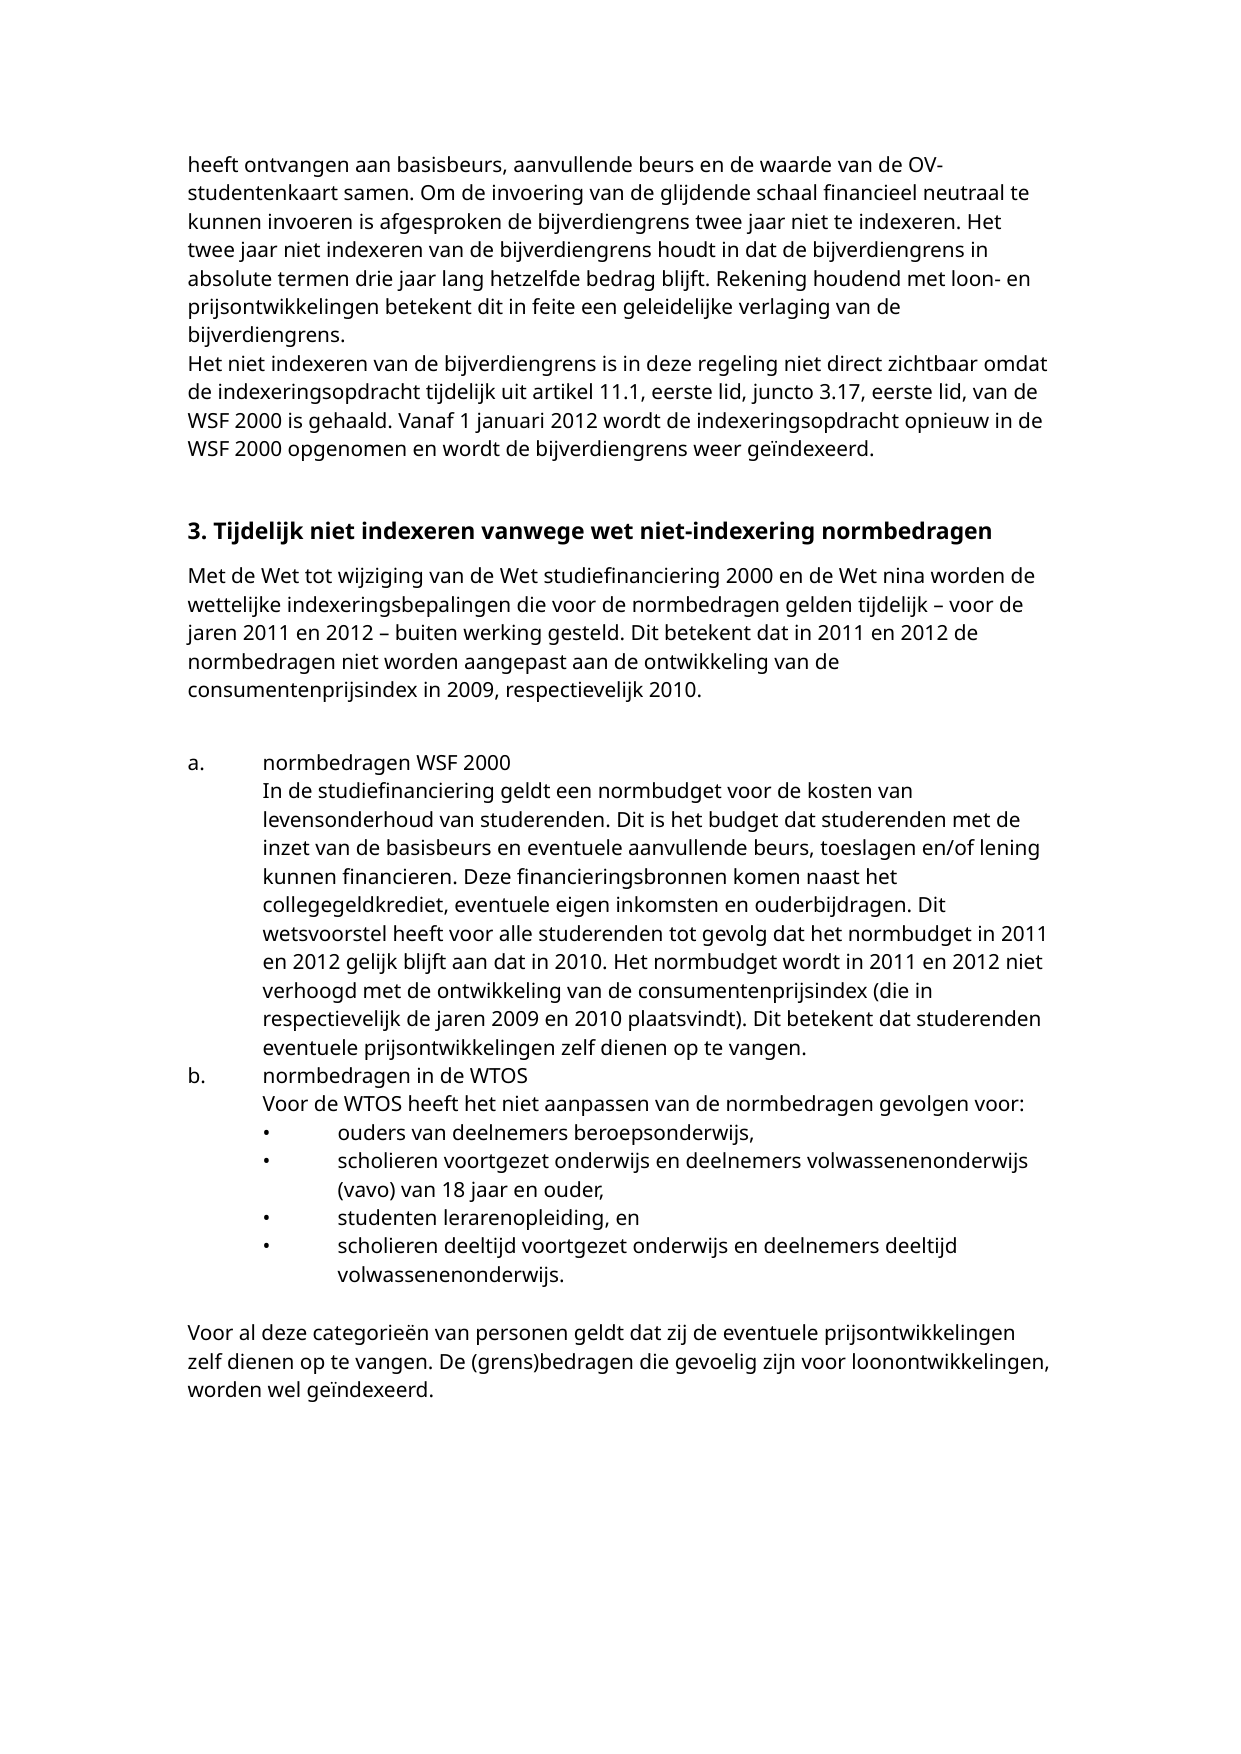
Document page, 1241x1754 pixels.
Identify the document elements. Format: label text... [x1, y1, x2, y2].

list Voor de WTOS heeft het niet aanpassen van de normbedragen gevolgen voor: [187, 1089, 1053, 1118]
text heeft ontvangen aan basisbeurs, aanvullende beurs en de waarde van de OV-studentenkaart samen. Om de invoering van de glijdende schaal financieel neutraal te kunnen invoeren is afgesproken de bijverdiengrens twee jaar niet te indexeren. Het twee jaar niet indexeren van de bijverdiengrens houdt in dat de bijverdiengrens in absolute termen drie jaar lang hetzelfde bedrag blijft. Rekening houdend met loon- en prijsontwikkelingen betekent dit in feite een geleidelijke verlaging van de bijverdiengrens. [187, 150, 1053, 349]
subtitle 3. Tijdelijk niet indexeren vanwege wet niet-indexering normbedragen [187, 515, 1053, 547]
list scholieren deeltijd voortgezet onderwijs en deelnemers deeltijd volwassenenonderwijs. [262, 1232, 1053, 1288]
list scholieren voortgezet onderwijs en deelnemers volwassenenonderwijs (vavo) van 18 jaar en ouder, [262, 1146, 1053, 1203]
list ouders van deelnemers beroepsonderwijs, [262, 1118, 1053, 1146]
list In de studiefinanciering geldt een normbudget voor de kosten van levensonderhoud van studerenden. Dit is het budget dat studerenden met de inzet van de basisbeurs en eventuele aanvullende beurs, toeslagen en/of lening kunnen financieren. Deze financieringsbronnen komen naast het collegegeldkrediet, eventuele eigen inkomsten en ouderbijdragen. Dit wetsvoorstel heeft voor alle studerenden tot gevolg dat het normbudget in 2011 en 2012 gelijk blijft aan dat in 2010. Het normbudget wordt in 2011 en 2012 niet verhoogd met de ontwikkeling van de consumentenprijsindex (die in respectievelijk de jaren 2009 en 2010 plaatsvindt). Dit betekent dat studerenden eventuele prijsontwikkelingen zelf dienen op te vangen. [187, 777, 1053, 1061]
list normbedragen in de WTOS [187, 1061, 1053, 1089]
text Voor al deze categorieën van personen geldt dat zij de eventuele prijsontwikkelingen zelf dienen op te vangen. De (grens)bedragen die gevoelig zijn voor loonontwikkelingen, worden wel geïndexeerd. [187, 1318, 1053, 1404]
list normbedragen WSF 2000 [187, 748, 1053, 777]
text Met de Wet tot wijziging van de Wet studiefinanciering 2000 en de Wet nina worden de wettelijke indexeringsbepalingen die voor de normbedragen gelden tijdelijk – voor de jaren 2011 en 2012 – buiten werking gesteld. Dit betekent dat in 2011 en 2012 de normbedragen niet worden aangepast aan de ontwikkeling van de consumentenprijsindex in 2009, respectievelijk 2010. [187, 562, 1053, 704]
text Het niet indexeren van de bijverdiengrens is in deze regeling niet direct zichtbaar omdat de indexeringsopdracht tijdelijk uit artikel 11.1, eerste lid, juncto 3.17, eerste lid, van de WSF 2000 is gehaald. Vanaf 1 januari 2012 wordt de indexeringsopdracht opnieuw in de WSF 2000 opgenomen en wordt de bijverdiengrens weer geïndexeerd. [187, 349, 1053, 463]
list studenten lerarenopleiding, en [262, 1203, 1053, 1232]
